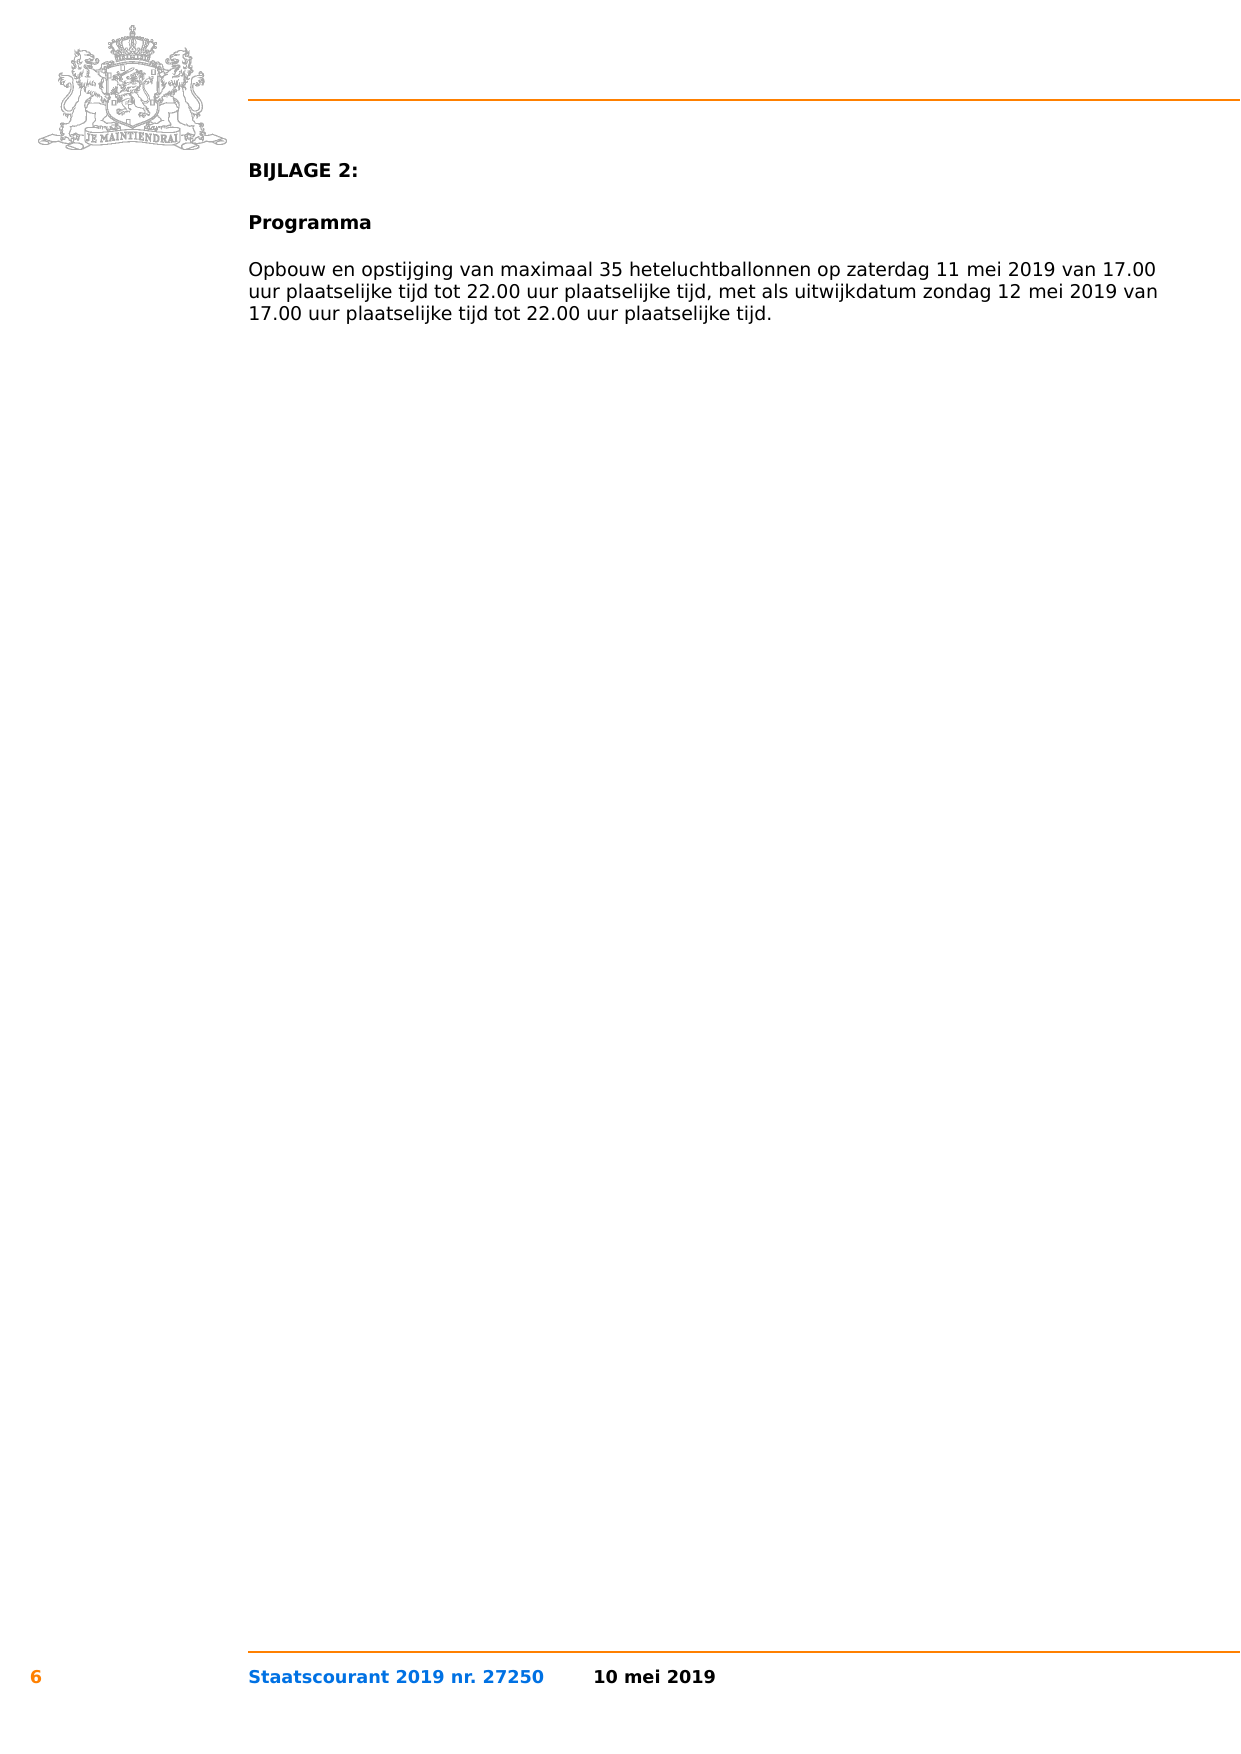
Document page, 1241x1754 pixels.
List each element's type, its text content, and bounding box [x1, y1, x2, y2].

subtitle Programma [248, 212, 1163, 234]
subtitle BIJLAGE 2: [248, 160, 1163, 182]
text Opbouw en opstijging van maximaal 35 heteluchtballonnen op zaterdag 11 mei 2019 van 17.00 uur plaatselijke tijd tot 22.00 uur plaatselijke tijd, met als uitwijkdatum zondag 12 mei 2019 van 17.00 uur plaatselijke tijd tot 22.00 uur plaatselijke tijd. [248, 259, 1163, 325]
picture [38, 25, 227, 150]
